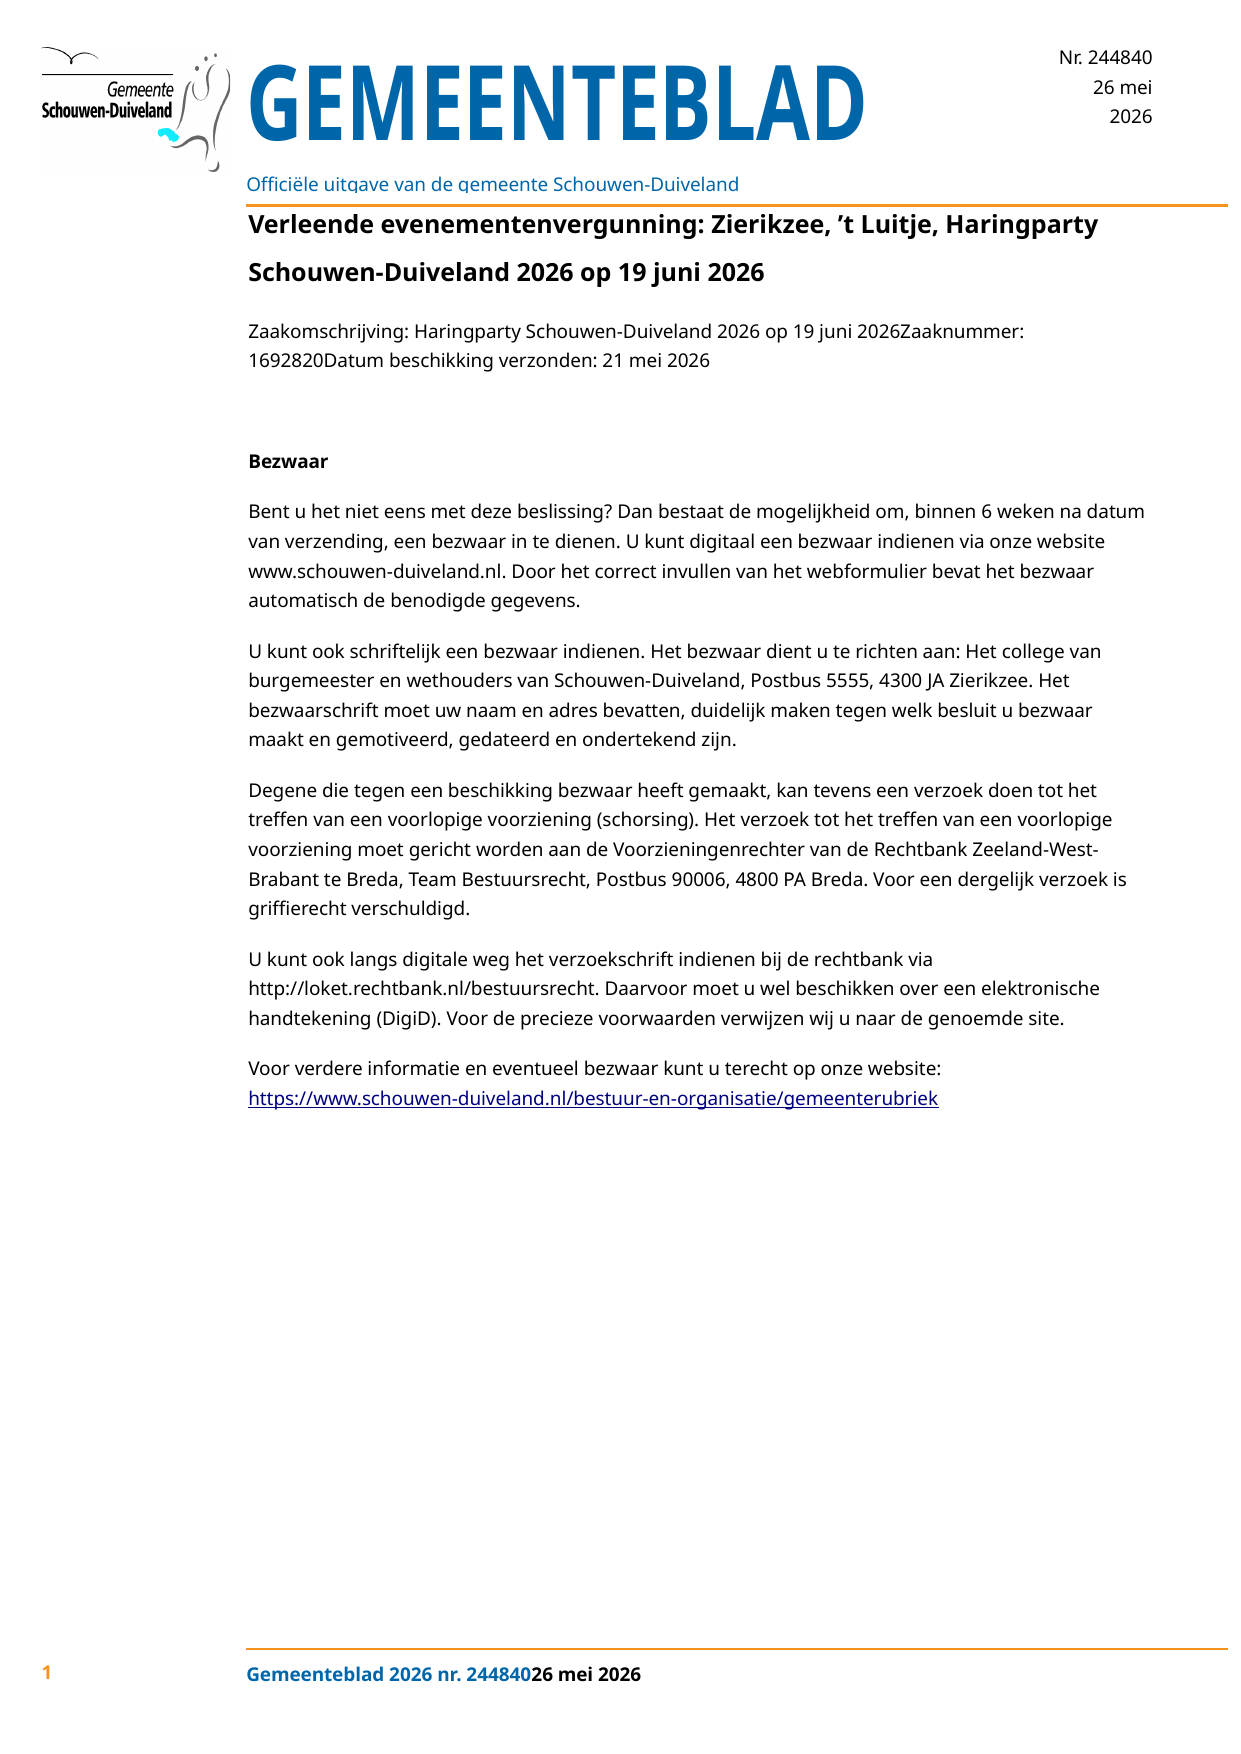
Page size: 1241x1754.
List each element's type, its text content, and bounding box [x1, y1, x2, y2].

picture [41, 47, 231, 172]
text U kunt ook schriftelijk een bezwaar indienen. Het bezwaar dient u te richten aan: Het college van burgemeester en wethouders van Schouwen-Duiveland, Postbus 5555, 4300 JA Zierikzee. Het bezwaarschrift moet uw naam en adres bevatten, duidelijk maken tegen welk besluit u bezwaar maakt en gemotiveerd, gedateerd en ondertekend zijn. [248, 638, 1152, 752]
text Verleende evenementenvergunning: Zierikzee, ’t Luitje, Haringparty Schouwen-Duiveland 2026 op 19 juni 2026 [248, 207, 1152, 288]
text Bent u het niet eens met deze beslissing? Dan bestaat de mogelijkheid om, binnen 6 weken na datum van verzending, een bezwaar in te dienen. U kunt digitaal een bezwaar indienen via onze website www.schouwen-duiveland.nl. Door het correct invullen van het webformulier bevat het bezwaar automatisch de benodigde gegevens. [248, 499, 1152, 613]
text Voor verdere informatie en eventueel bezwaar kunt u terecht op onze website: https://www.schouwen-duiveland.nl/bestuur-en-organisatie/gemeenterubriek [248, 1055, 1152, 1111]
text Degene die tegen een beschikking bezwaar heeft gemaakt, kan tevens een verzoek doen tot het treffen van een voorlopige voorziening (schorsing). Het verzoek tot het treffen van een voorlopige voorziening moet gericht worden aan de Voorzieningenrechter van de Rechtbank Zeeland-West-Brabant te Breda, Team Bestuursrecht, Postbus 90006, 4800 PA Breda. Voor een dergelijk verzoek is griffierecht verschuldigd. [248, 777, 1152, 921]
text Zaakomschrijving: Haringparty Schouwen-Duiveland 2026 op 19 juni 2026Zaaknummer: 1692820Datum beschikking verzonden: 21 mei 2026 [248, 318, 1152, 373]
text Bezwaar [248, 448, 1152, 474]
text U kunt ook langs digitale weg het verzoekschrift indienen bij de rechtbank via http://loket.rechtbank.nl/bestuursrecht. Daarvoor moet u wel beschikken over een elektronische handtekening (DigiD). Voor de precieze voorwaarden verwijzen wij u naar de genoemde site. [248, 946, 1152, 1031]
